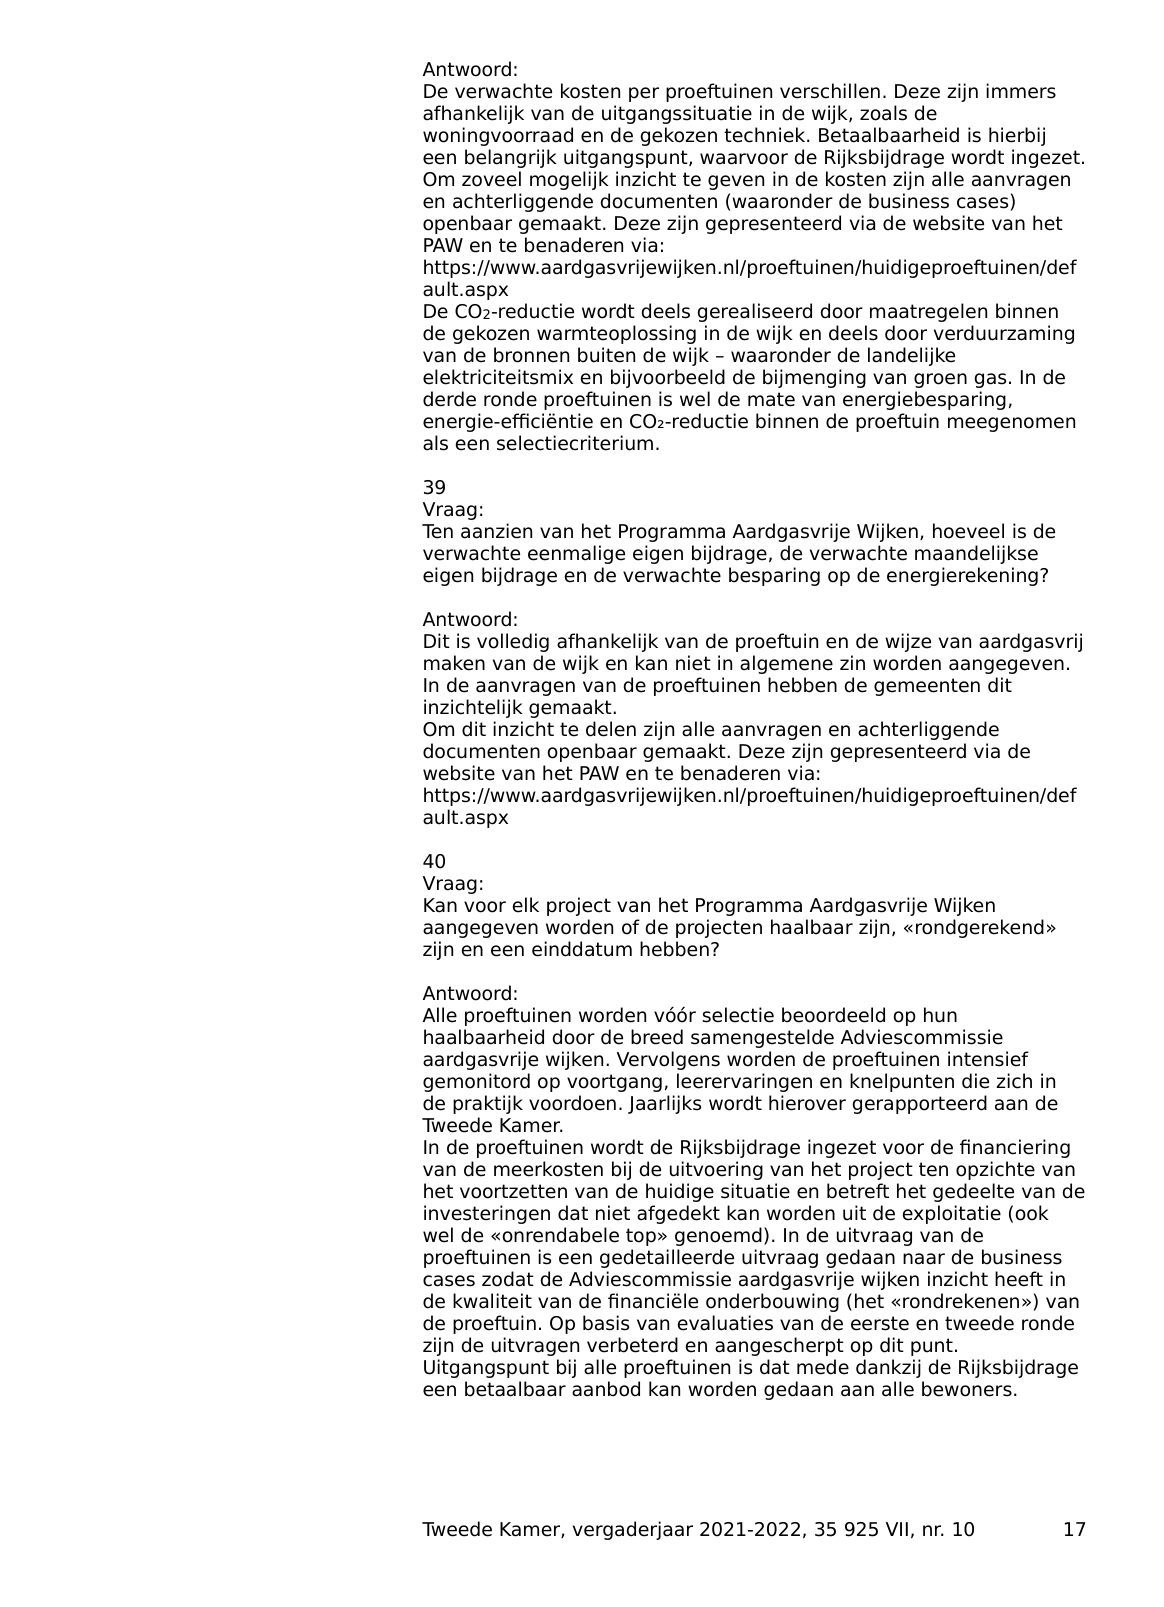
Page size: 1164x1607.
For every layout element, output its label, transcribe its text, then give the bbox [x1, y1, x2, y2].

text Vraag: [422, 873, 1087, 895]
text Alle proeftuinen worden vóór selectie beoordeeld op hun haalbaarheid door de breed samengestelde Adviescommissie aardgasvrije wijken. Vervolgens worden de proeftuinen intensief gemonitord op voortgang, leerervaringen en knelpunten die zich in de praktijk voordoen. Jaarlijks wordt hierover gerapporteerd aan de Tweede Kamer. [422, 1005, 1087, 1137]
text Ten aanzien van het Programma Aardgasvrije Wijken, hoeveel is de verwachte eenmalige eigen bijdrage, de verwachte maandelijkse eigen bijdrage en de verwachte besparing op de energierekening? [422, 521, 1087, 587]
text Vraag: [422, 499, 1087, 521]
text De verwachte kosten per proeftuinen verschillen. Deze zijn immers afhankelijk van de uitgangssituatie in de wijk, zoals de woningvoorraad en de gekozen techniek. Betaalbaarheid is hierbij een belangrijk uitgangspunt, waarvoor de Rijksbijdrage wordt ingezet. Om zoveel mogelijk inzicht te geven in de kosten zijn alle aanvragen en achterliggende documenten (waaronder de business cases) openbaar gemaakt. Deze zijn gepresenteerd via de website van het PAW en te benaderen via: https://www.aardgasvrijewijken.nl/proeftuinen/huidigeproeftuinen/default.aspx [422, 81, 1087, 301]
text In de proeftuinen wordt de Rijksbijdrage ingezet voor de financiering van de meerkosten bij de uitvoering van het project ten opzichte van het voortzetten van de huidige situatie en betreft het gedeelte van de investeringen dat niet afgedekt kan worden uit de exploitatie (ook wel de «onrendabele top» genoemd). In de uitvraag van de proeftuinen is een gedetailleerde uitvraag gedaan naar de business cases zodat de Adviescommissie aardgasvrije wijken inzicht heeft in de kwaliteit van de financiële onderbouwing (het «rondrekenen») van de proeftuin. Op basis van evaluaties van de eerste en tweede ronde zijn de uitvragen verbeterd en aangescherpt op dit punt. Uitgangspunt bij alle proeftuinen is dat mede dankzij de Rijksbijdrage een betaalbaar aanbod kan worden gedaan aan alle bewoners. [422, 1137, 1087, 1401]
text Kan voor elk project van het Programma Aardgasvrije Wijken aangegeven worden of de projecten haalbaar zijn, «rondgerekend» zijn en een einddatum hebben? [422, 895, 1087, 961]
text 40 [422, 851, 1087, 873]
text Antwoord: [422, 983, 1087, 1005]
text Antwoord: [422, 609, 1087, 631]
text De CO2-reductie wordt deels gerealiseerd door maatregelen binnen de gekozen warmteoplossing in de wijk en deels door verduurzaming van de bronnen buiten de wijk – waaronder de landelijke elektriciteitsmix en bijvoorbeeld de bijmenging van groen gas. In de derde ronde proeftuinen is wel de mate van energiebesparing, energie-efficiëntie en CO₂-reductie binnen de proeftuin meegenomen als een selectiecriterium. [422, 301, 1087, 455]
text Om dit inzicht te delen zijn alle aanvragen en achterliggende documenten openbaar gemaakt. Deze zijn gepresenteerd via de website van het PAW en te benaderen via: https://www.aardgasvrijewijken.nl/proeftuinen/huidigeproeftuinen/default.aspx [422, 719, 1087, 829]
text 39 [422, 477, 1087, 499]
text Dit is volledig afhankelijk van de proeftuin en de wijze van aardgasvrij maken van de wijk en kan niet in algemene zin worden aangegeven. In de aanvragen van de proeftuinen hebben de gemeenten dit inzichtelijk gemaakt. [422, 631, 1087, 719]
text Antwoord: [422, 59, 1087, 81]
